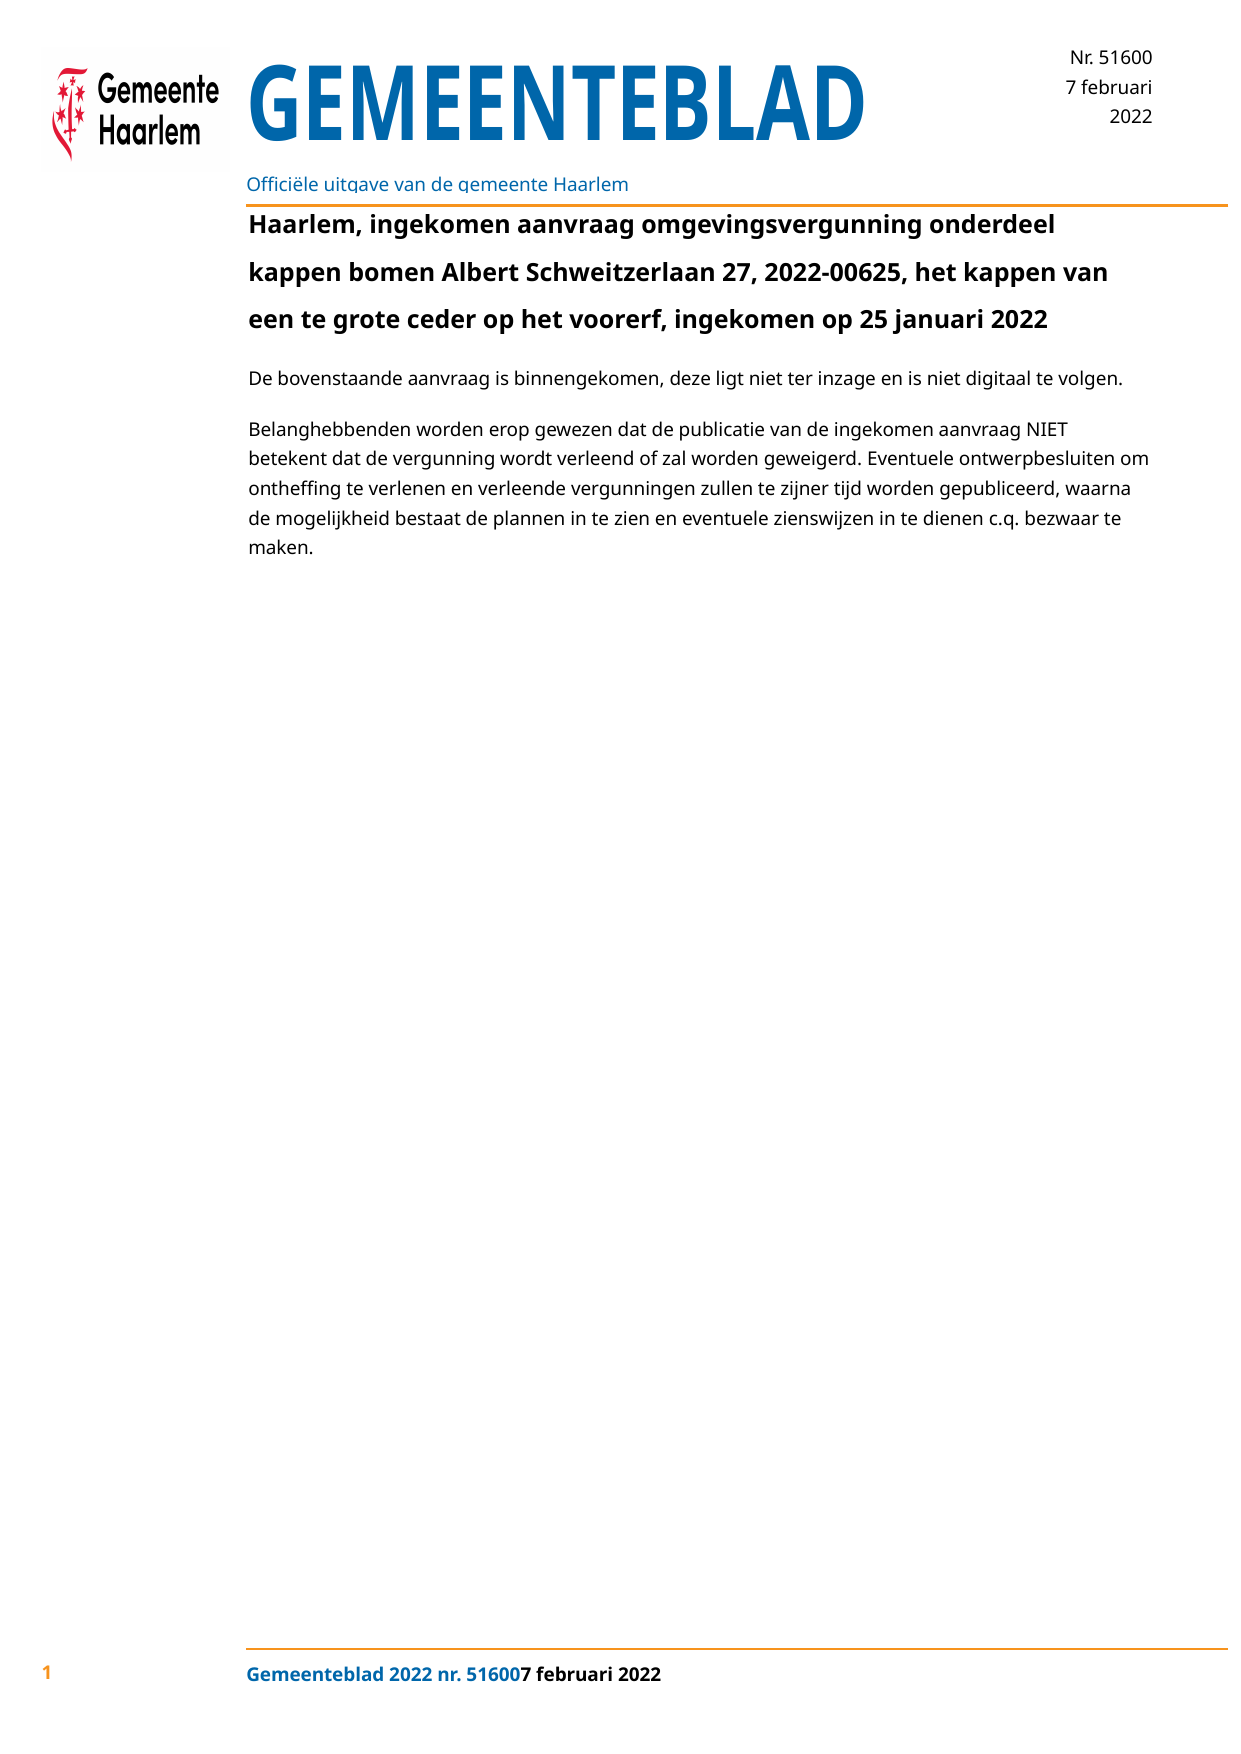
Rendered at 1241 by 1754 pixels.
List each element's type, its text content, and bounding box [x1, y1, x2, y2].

picture [41, 47, 231, 172]
text Belanghebbenden worden erop gewezen dat de publicatie van de ingekomen aanvraag NIET betekent dat de vergunning wordt verleend of zal worden geweigerd. Eventuele ontwerpbesluiten om ontheffing te verlenen en verleende vergunningen zullen te zijner tijd worden gepubliceerd, waarna de mogelijkheid bestaat de plannen in te zien en eventuele zienswijzen in te dienen c.q. bezwaar te maken. [248, 416, 1152, 560]
text De bovenstaande aanvraag is binnengekomen, deze ligt niet ter inzage en is niet digitaal te volgen. [248, 366, 1152, 391]
text Haarlem, ingekomen aanvraag omgevingsvergunning onderdeel kappen bomen Albert Schweitzerlaan 27, 2022-00625, het kappen van een te grote ceder op het voorerf, ingekomen op 25 januari 2022 [248, 207, 1152, 336]
